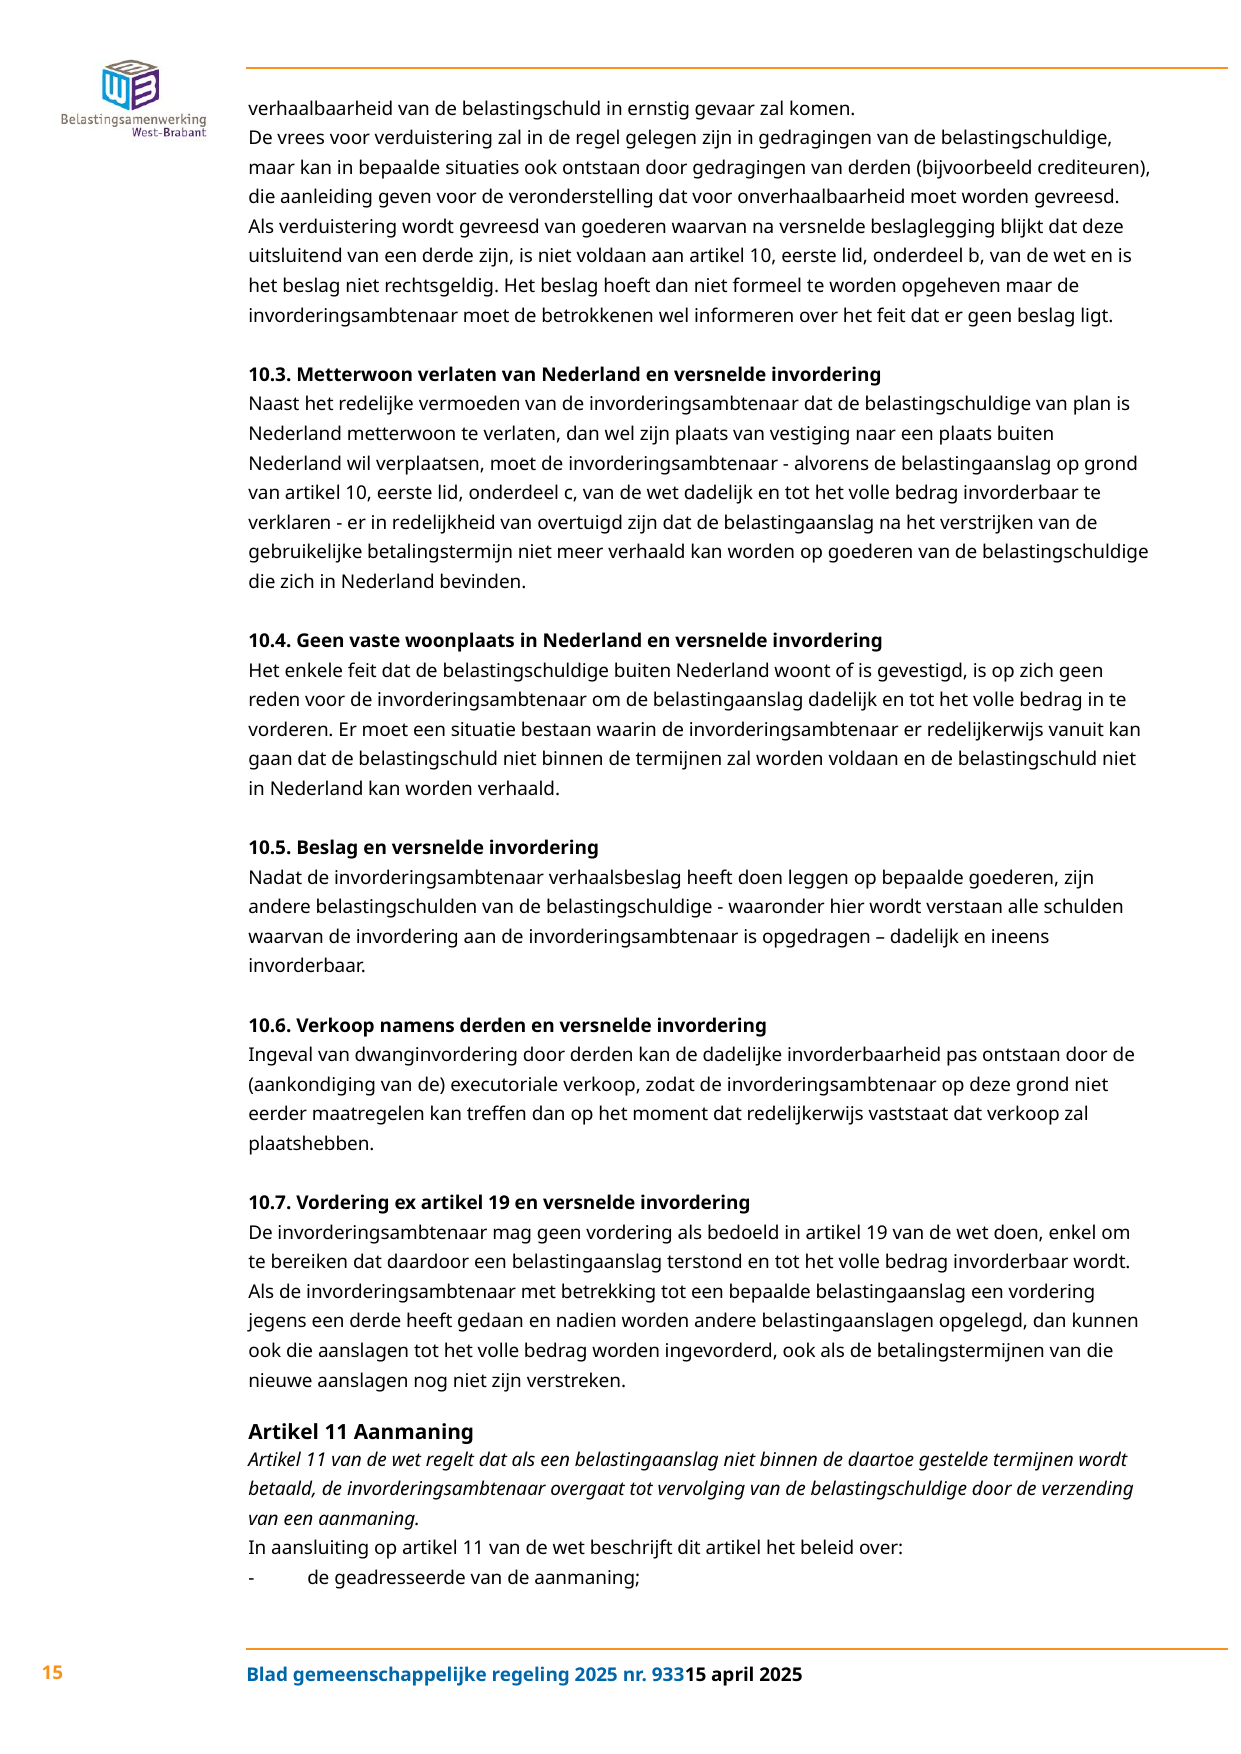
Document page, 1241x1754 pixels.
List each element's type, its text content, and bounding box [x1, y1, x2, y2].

text Nadat de invorderingsambtenaar verhaalsbeslag heeft doen leggen op bepaalde goederen, zijn andere belastingschulden van de belastingschuldige - waaronder hier wordt verstaan alle schulden waarvan de invordering aan de invorderingsambtenaar is opgedragen – dadelijk en ineens invorderbaar. [248, 864, 1152, 978]
text Ingeval van dwanginvordering door derden kan de dadelijke invorderbaarheid pas ontstaan door de (aankondiging van de) executoriale verkoop, zodat de invorderingsambtenaar op deze grond niet eerder maatregelen kan treffen dan op het moment dat redelijkerwijs vaststaat dat verkoop zal plaatshebben. [248, 1041, 1152, 1156]
text Als de invorderingsambtenaar met betrekking tot een bepaalde belastingaanslag een vordering jegens een derde heeft gedaan en nadien worden andere belastingaanslagen opgelegd, dan kunnen ook die aanslagen tot het volle bedrag worden ingevorderd, ook als de betalingstermijnen van die nieuwe aanslagen nog niet zijn verstreken. [248, 1278, 1152, 1393]
text 10.3. Metterwoon verlaten van Nederland en versnelde invordering [248, 361, 1152, 387]
text Artikel 11 van de wet regelt dat als een belastingaanslag niet binnen de daartoe gestelde termijnen wordt betaald, de invorderingsambtenaar overgaat tot vervolging van de belastingschuldige door de verzending van een aanmaning. [248, 1446, 1152, 1531]
text 10.7. Vordering ex artikel 19 en versnelde invordering [248, 1189, 1152, 1215]
text De invorderingsambtenaar mag geen vordering als bedoeld in artikel 19 van de wet doen, enkel om te bereiken dat daardoor een belastingaanslag terstond en tot het volle bedrag invorderbaar wordt. [248, 1219, 1152, 1274]
text 10.6. Verkoop namens derden en versnelde invordering [248, 1012, 1152, 1038]
text 10.4. Geen vaste woonplaats in Nederland en versnelde invordering [248, 627, 1152, 653]
list de geadresseerde van de aanmaning; [248, 1564, 1152, 1590]
text Naast het redelijke vermoeden van de invorderingsambtenaar dat de belastingschuldige van plan is Nederland metterwoon te verlaten, dan wel zijn plaats van vestiging naar een plaats buiten Nederland wil verplaatsen, moet de invorderingsambtenaar - alvorens de belastingaanslag op grond van artikel 10, eerste lid, onderdeel c, van de wet dadelijk en tot het volle bedrag invorderbaar te verklaren - er in redelijkheid van overtuigd zijn dat de belastingaanslag na het verstrijken van de gebruikelijke betalingstermijn niet meer verhaald kan worden op goederen van de belastingschuldige die zich in Nederland bevinden. [248, 391, 1152, 594]
picture [41, 47, 231, 172]
text Artikel 11 Aanmaning [248, 1417, 1152, 1446]
text Het enkele feit dat de belastingschuldige buiten Nederland woont of is gevestigd, is op zich geen reden voor de invorderingsambtenaar om de belastingaanslag dadelijk en tot het volle bedrag in te vorderen. Er moet een situatie bestaan waarin de invorderingsambtenaar er redelijkerwijs vanuit kan gaan dat de belastingschuld niet binnen de termijnen zal worden voldaan en de belastingschuld niet in Nederland kan worden verhaald. [248, 657, 1152, 801]
text verhaalbaarheid van de belastingschuld in ernstig gevaar zal komen. [248, 95, 1152, 121]
text De vrees voor verduistering zal in de regel gelegen zijn in gedragingen van de belastingschuldige, maar kan in bepaalde situaties ook ontstaan door gedragingen van derden (bijvoorbeeld crediteuren), die aanleiding geven voor de veronderstelling dat voor onverhaalbaarheid moet worden gevreesd. [248, 124, 1152, 209]
text Als verduistering wordt gevreesd van goederen waarvan na versnelde beslaglegging blijkt dat deze uitsluitend van een derde zijn, is niet voldaan aan artikel 10, eerste lid, onderdeel b, van de wet en is het beslag niet rechtsgeldig. Het beslag hoeft dan niet formeel te worden opgeheven maar de invorderingsambtenaar moet de betrokkenen wel informeren over het feit dat er geen beslag ligt. [248, 213, 1152, 328]
text In aansluiting op artikel 11 van de wet beschrijft dit artikel het beleid over: [248, 1534, 1152, 1560]
text 10.5. Beslag en versnelde invordering [248, 834, 1152, 860]
